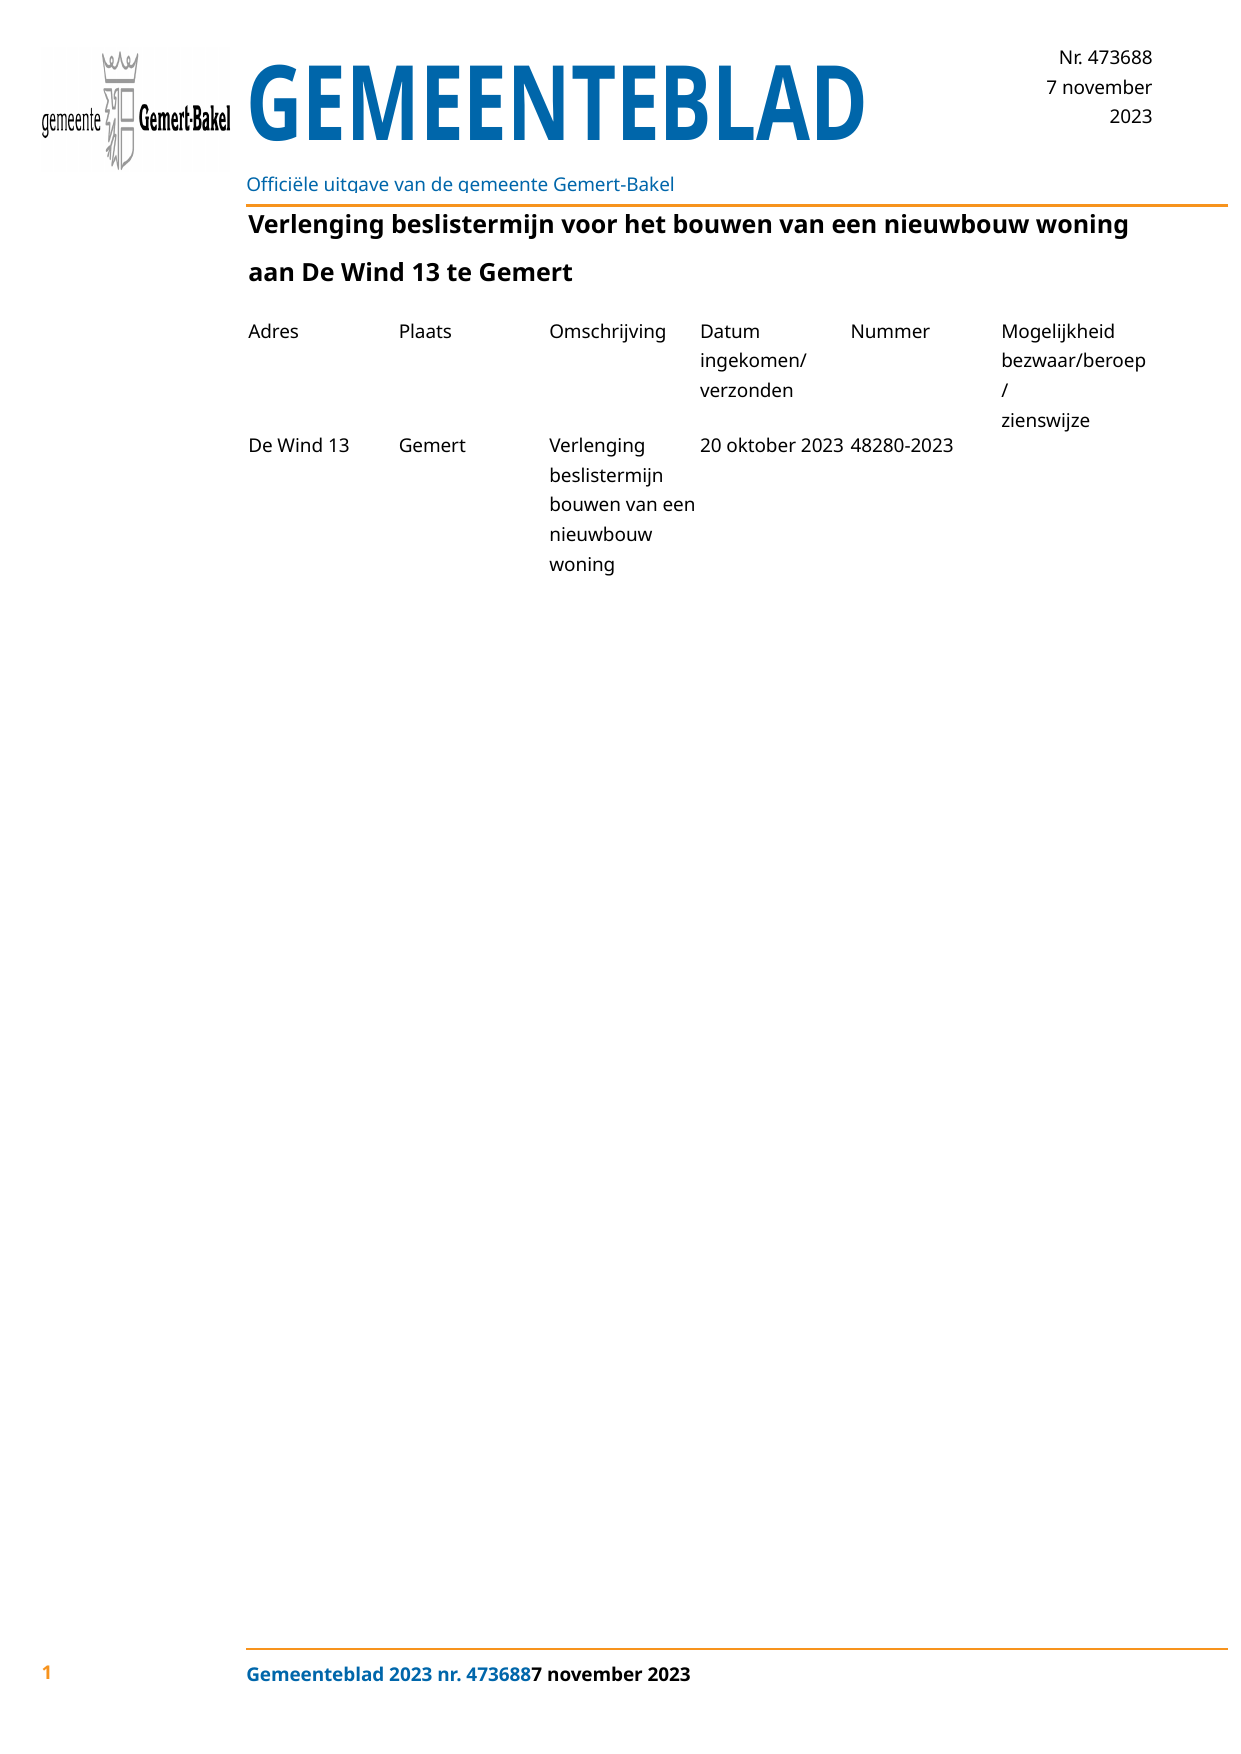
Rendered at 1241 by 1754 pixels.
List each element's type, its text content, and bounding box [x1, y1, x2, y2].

table_cell 20 oktober 2023 [700, 433, 850, 577]
table_cell [1001, 433, 1152, 577]
table_cell De Wind 13 [248, 433, 398, 577]
table_header Plaats [399, 318, 549, 432]
table_header Mogelijkheid bezwaar/beroep/ zienswijze [1001, 318, 1152, 432]
table_cell 48280-2023 [850, 433, 1001, 577]
table_cell Gemert [399, 433, 549, 577]
picture [41, 47, 231, 172]
text Verlenging beslistermijn voor het bouwen van een nieuwbouw woning aan De Wind 13 te Gemert [248, 207, 1152, 288]
table_header Adres [248, 318, 398, 432]
table_header Nummer [850, 318, 1001, 432]
table_header Omschrijving [549, 318, 700, 432]
table_cell Verlenging beslistermijn bouwen van een nieuwbouw woning [549, 433, 700, 577]
table_header Datum ingekomen/ verzonden [700, 318, 850, 432]
